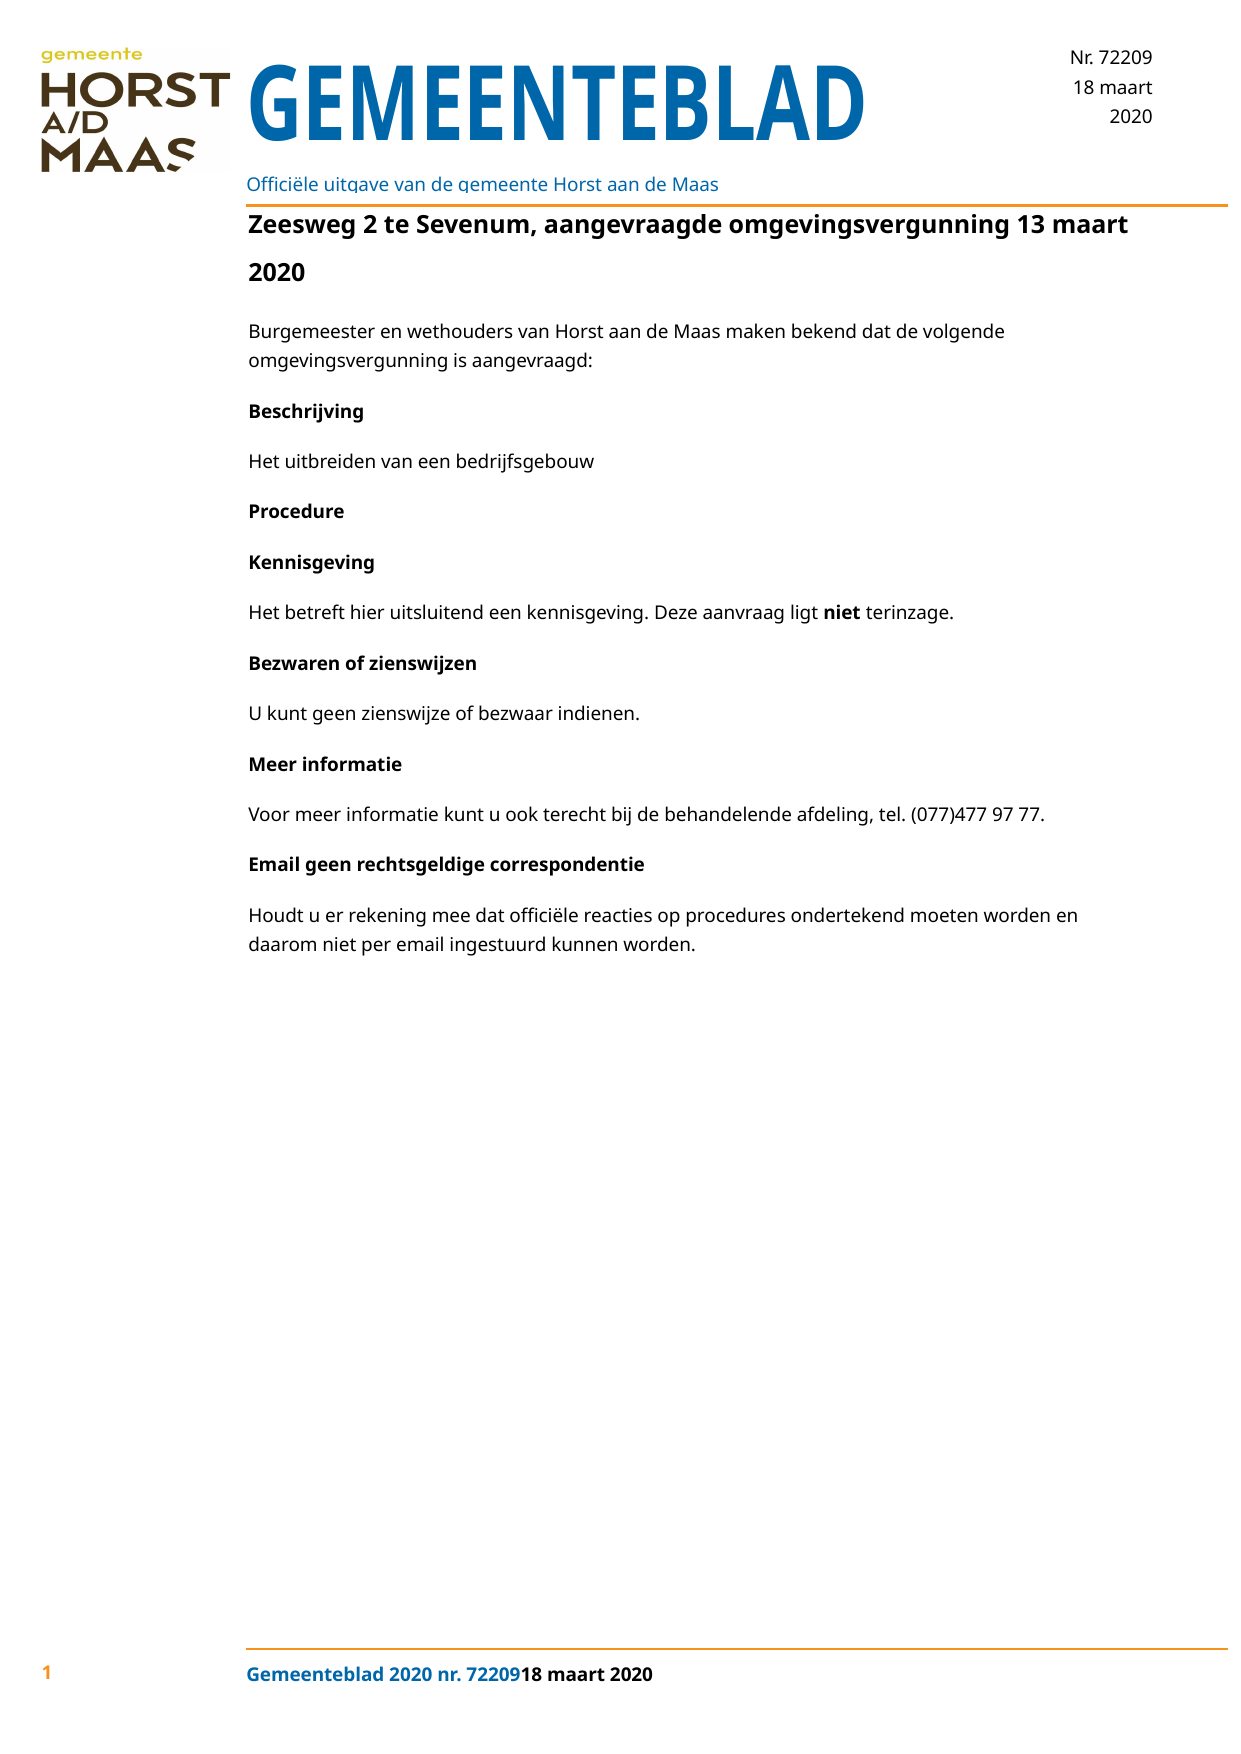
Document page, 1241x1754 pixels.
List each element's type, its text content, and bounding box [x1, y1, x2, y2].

text Bezwaren of zienswijzen [248, 650, 1152, 676]
text Voor meer informatie kunt u ook terecht bij de behandelende afdeling, tel. (077)477 97 77. [248, 801, 1152, 827]
text Procedure [248, 499, 1152, 524]
text Zeesweg 2 te Sevenum, aangevraagde omgevingsvergunning 13 maart 2020 [248, 207, 1152, 288]
text Meer informatie [248, 751, 1152, 777]
text Email geen rechtsgeldige correspondentie [248, 852, 1152, 877]
text U kunt geen zienswijze of bezwaar indienen. [248, 700, 1152, 726]
text Burgemeester en wethouders van Horst aan de Maas maken bekend dat de volgende omgevingsvergunning is aangevraagd: [248, 318, 1152, 373]
text Het uitbreiden van een bedrijfsgebouw [248, 448, 1152, 474]
text Houdt u er rekening mee dat officiële reacties op procedures ondertekend moeten worden en daarom niet per email ingestuurd kunnen worden. [248, 902, 1152, 957]
picture [41, 47, 231, 172]
text Beschrijving [248, 398, 1152, 424]
text Kennisgeving [248, 549, 1152, 575]
text Het betreft hier uitsluitend een kennisgeving. Deze aanvraag ligt niet terinzage. [248, 599, 1152, 625]
